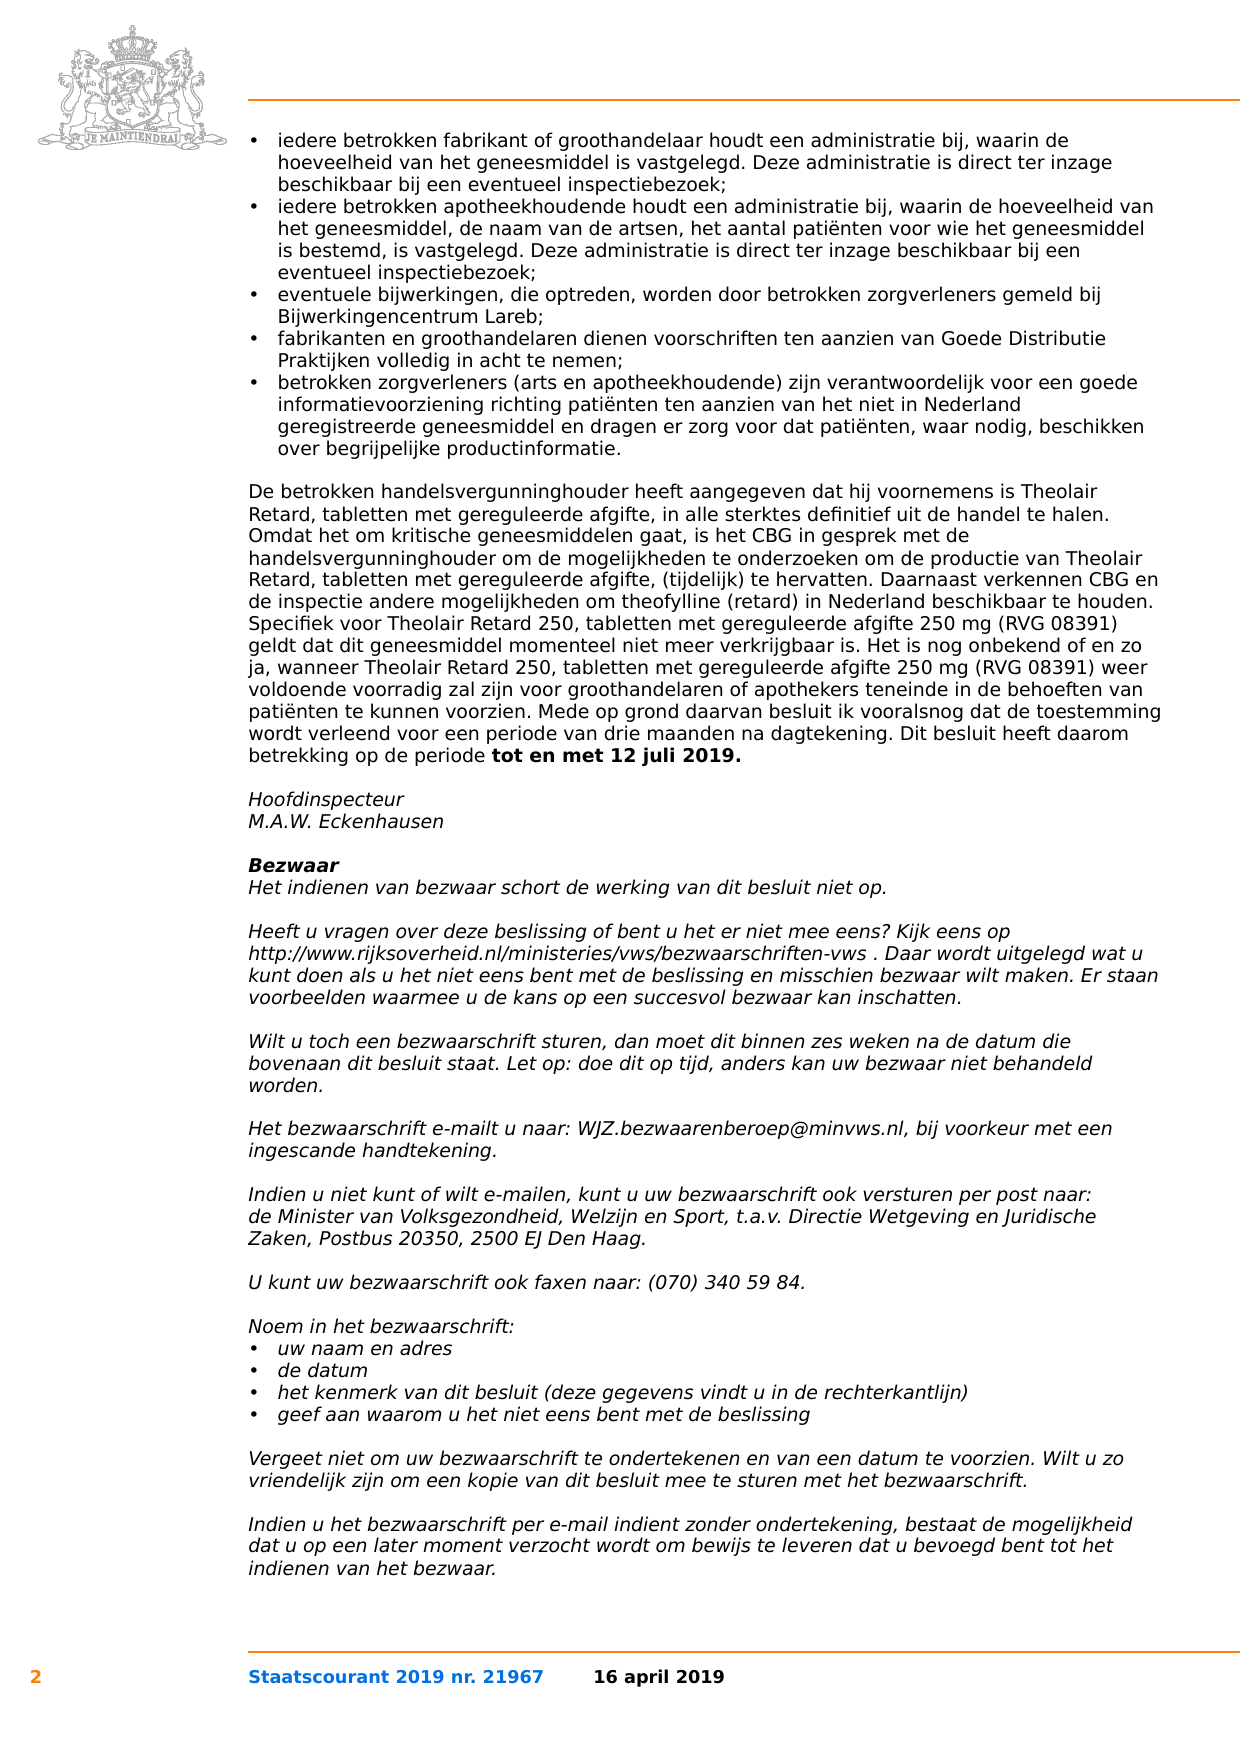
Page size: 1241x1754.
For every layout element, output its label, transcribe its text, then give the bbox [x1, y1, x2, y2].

text • iedere betrokken apotheekhoudende houdt een administratie bij, waarin de hoeveelheid van het geneesmiddel, de naam van de artsen, het aantal patiënten voor wie het geneesmiddel is bestemd, is vastgelegd. Deze administratie is direct ter inzage beschikbaar bij een eventueel inspectiebezoek; [248, 196, 1163, 284]
text • betrokken zorgverleners (arts en apotheekhoudende) zijn verantwoordelijk voor een goede informatievoorziening richting patiënten ten aanzien van het niet in Nederland geregistreerde geneesmiddel en dragen er zorg voor dat patiënten, waar nodig, beschikken over begrijpelijke productinformatie. [248, 372, 1163, 459]
text Het bezwaarschrift e-mailt u naar: WJZ.bezwaarenberoep@minvws.nl, bij voorkeur met een ingescande handtekening. [248, 1118, 1163, 1162]
text Indien u het bezwaarschrift per e-mail indient zonder ondertekening, bestaat de mogelijkheid dat u op een later moment verzocht wordt om bewijs te leveren dat u bevoegd bent tot het indienen van het bezwaar. [248, 1513, 1163, 1579]
text • iedere betrokken fabrikant of groothandelaar houdt een administratie bij, waarin de hoeveelheid van het geneesmiddel is vastgelegd. Deze administratie is direct ter inzage beschikbaar bij een eventueel inspectiebezoek; [248, 130, 1163, 196]
text • uw naam en adres [248, 1338, 1163, 1360]
text Indien u niet kunt of wilt e-mailen, kunt u uw bezwaarschrift ook versturen per post naar: [248, 1184, 1163, 1206]
text • het kenmerk van dit besluit (deze gegevens vindt u in de rechterkantlijn) [248, 1382, 1163, 1404]
text • eventuele bijwerkingen, die optreden, worden door betrokken zorgverleners gemeld bij Bijwerkingencentrum Lareb; [248, 284, 1163, 328]
text Vergeet niet om uw bezwaarschrift te ondertekenen en van een datum te voorzien. Wilt u zo vriendelijk zijn om een kopie van dit besluit mee te sturen met het bezwaarschrift. [248, 1448, 1163, 1492]
text • fabrikanten en groothandelaren dienen voorschriften ten aanzien van Goede Distributie Praktijken volledig in acht te nemen; [248, 328, 1163, 372]
text Heeft u vragen over deze beslissing of bent u het er niet mee eens? Kijk eens op http://www.rijksoverheid.nl/ministeries/vws/bezwaarschriften-vws . Daar wordt uitgelegd wat u kunt doen als u het niet eens bent met de beslissing en misschien bezwaar wilt maken. Er staan voorbeelden waarmee u de kans op een succesvol bezwaar kan inschatten. [248, 921, 1163, 1009]
text Noem in het bezwaarschrift: [248, 1316, 1163, 1338]
text Wilt u toch een bezwaarschrift sturen, dan moet dit binnen zes weken na de datum die bovenaan dit besluit staat. Let op: doe dit op tijd, anders kan uw bezwaar niet behandeld worden. [248, 1031, 1163, 1096]
text Bezwaar [248, 855, 1163, 877]
text • de datum [248, 1360, 1163, 1382]
text • geef aan waarom u het niet eens bent met de beslissing [248, 1404, 1163, 1426]
text Hoofdinspecteur M.A.W. Eckenhausen [248, 789, 1163, 833]
text U kunt uw bezwaarschrift ook faxen naar: (070) 340 59 84. [248, 1272, 1163, 1294]
text de Minister van Volksgezondheid, Welzijn en Sport, t.a.v. Directie Wetgeving en Juridische Zaken, Postbus 20350, 2500 EJ Den Haag. [248, 1206, 1163, 1250]
text De betrokken handelsvergunninghouder heeft aangegeven dat hij voornemens is Theolair Retard, tabletten met gereguleerde afgifte, in alle sterktes definitief uit de handel te halen. Omdat het om kritische geneesmiddelen gaat, is het CBG in gesprek met de handelsvergunninghouder om de mogelijkheden te onderzoeken om de productie van Theolair Retard, tabletten met gereguleerde afgifte, (tijdelijk) te hervatten. Daarnaast verkennen CBG en de inspectie andere mogelijkheden om theofylline (retard) in Nederland beschikbaar te houden. Specifiek voor Theolair Retard 250, tabletten met gereguleerde afgifte 250 mg (RVG 08391) geldt dat dit geneesmiddel momenteel niet meer verkrijgbaar is. Het is nog onbekend of en zo ja, wanneer Theolair Retard 250, tabletten met gereguleerde afgifte 250 mg (RVG 08391) weer voldoende voorradig zal zijn voor groothandelaren of apothekers teneinde in de behoeften van patiënten te kunnen voorzien. Mede op grond daarvan besluit ik vooralsnog dat de toestemming wordt verleend voor een periode van drie maanden na dagtekening. Dit besluit heeft daarom betrekking op de periode tot en met 12 juli 2019. [248, 481, 1163, 767]
text Het indienen van bezwaar schort de werking van dit besluit niet op. [248, 877, 1163, 899]
picture [38, 25, 227, 150]
